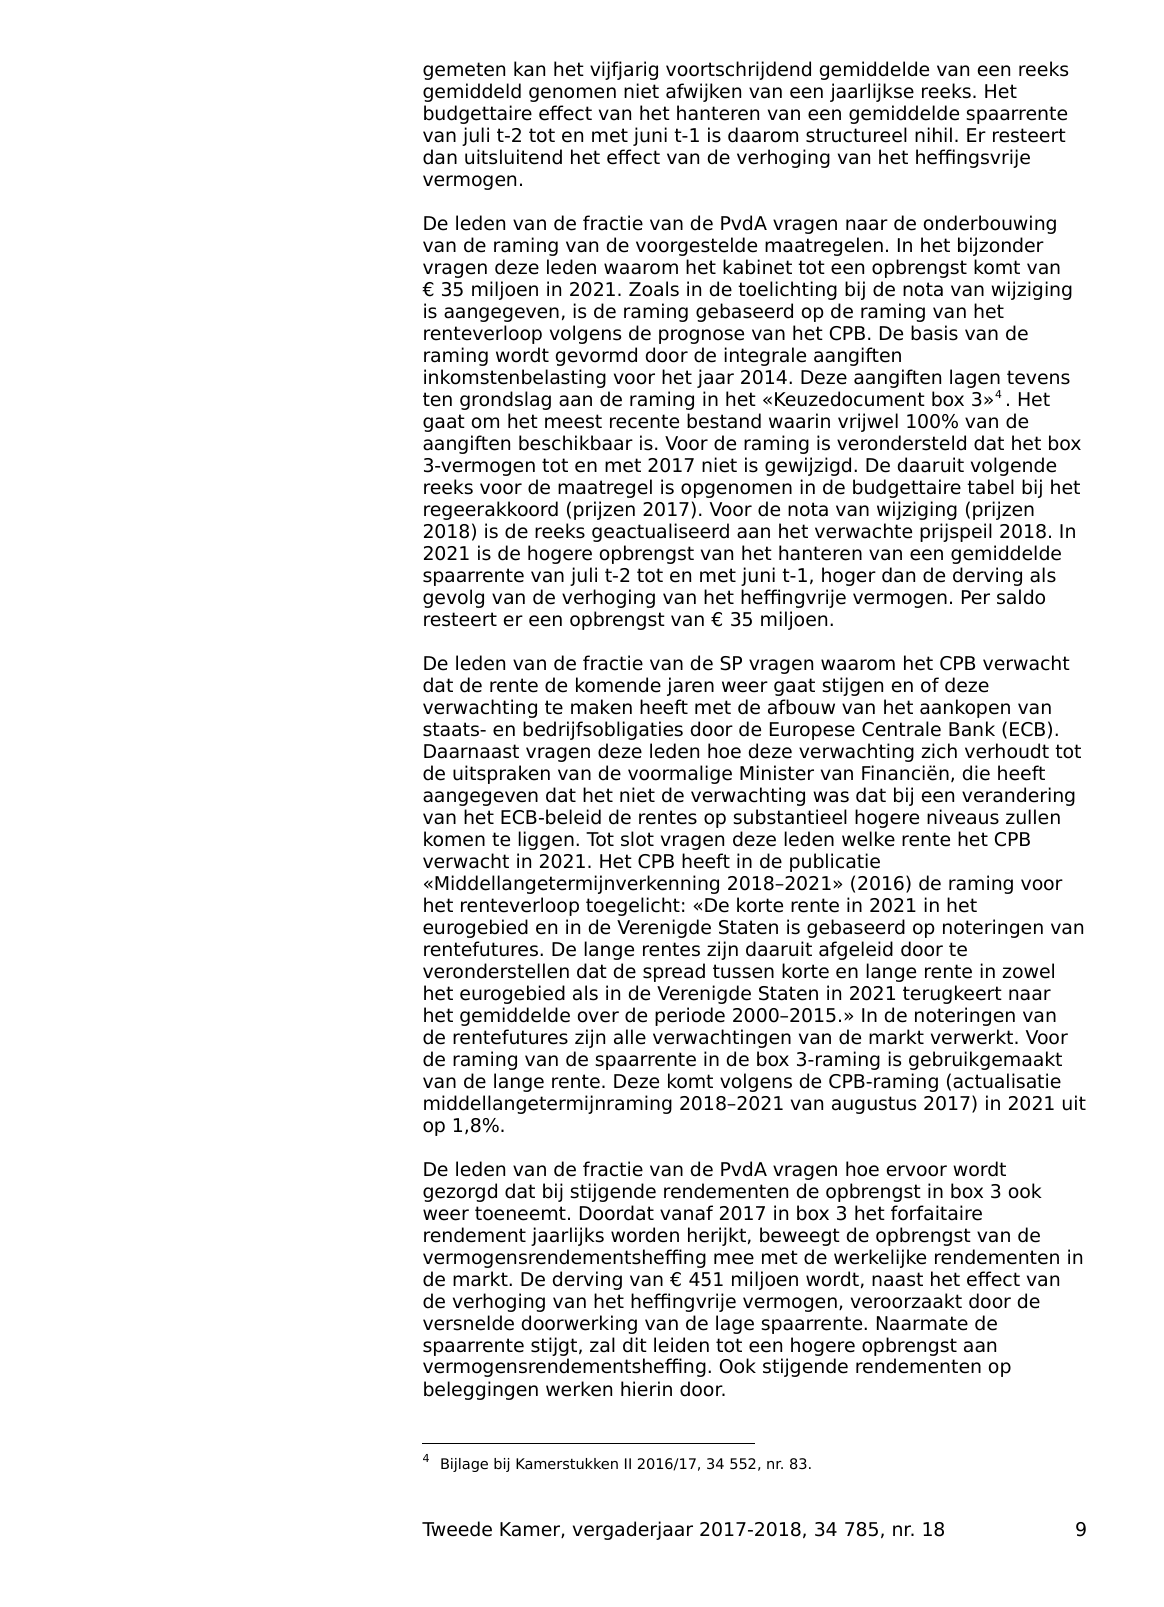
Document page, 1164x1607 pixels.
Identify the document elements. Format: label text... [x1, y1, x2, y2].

text gemeten kan het vijfjarig voortschrijdend gemiddelde van een reeks gemiddeld genomen niet afwijken van een jaarlijkse reeks. Het budgettaire effect van het hanteren van een gemiddelde spaarrente van juli t-2 tot en met juni t-1 is daarom structureel nihil. Er resteert dan uitsluitend het effect van de verhoging van het heffingsvrije vermogen. [422, 59, 1087, 191]
text De leden van de fractie van de SP vragen waarom het CPB verwacht dat de rente de komende jaren weer gaat stijgen en of deze verwachting te maken heeft met de afbouw van het aankopen van staats- en bedrijfsobligaties door de Europese Centrale Bank (ECB). Daarnaast vragen deze leden hoe deze verwachting zich verhoudt tot de uitspraken van de voormalige Minister van Financiën, die heeft aangegeven dat het niet de verwachting was dat bij een verandering van het ECB-beleid de rentes op substantieel hogere niveaus zullen komen te liggen. Tot slot vragen deze leden welke rente het CPB verwacht in 2021. Het CPB heeft in de publicatie «Middellangetermijnverkenning 2018–2021» (2016) de raming voor het renteverloop toegelicht: «De korte rente in 2021 in het eurogebied en in de Verenigde Staten is gebaseerd op noteringen van rentefutures. De lange rentes zijn daaruit afgeleid door te veronderstellen dat de spread tussen korte en lange rente in zowel het eurogebied als in de Verenigde Staten in 2021 terugkeert naar het gemiddelde over de periode 2000–2015.» In de noteringen van de rentefutures zijn alle verwachtingen van de markt verwerkt. Voor de raming van de spaarrente in de box 3-raming is gebruikgemaakt van de lange rente. Deze komt volgens de CPB-raming (actualisatie middellangetermijnraming 2018–2021 van augustus 2017) in 2021 uit op 1,8%. [422, 653, 1087, 1136]
text De leden van de fractie van de PvdA vragen naar de onderbouwing van de raming van de voorgestelde maatregelen. In het bijzonder vragen deze leden waarom het kabinet tot een opbrengst komt van € 35 miljoen in 2021. Zoals in de toelichting bij de nota van wijziging is aangegeven, is de raming gebaseerd op de raming van het renteverloop volgens de prognose van het CPB. De basis van de raming wordt gevormd door de integrale aangiften inkomstenbelasting voor het jaar 2014. Deze aangiften lagen tevens ten grondslag aan de raming in het «Keuzedocument box 3». Het gaat om het meest recente bestand waarin vrijwel 100% van de aangiften beschikbaar is. Voor de raming is verondersteld dat het box 3-vermogen tot en met 2017 niet is gewijzigd. De daaruit volgende reeks voor de maatregel is opgenomen in de budgettaire tabel bij het regeerakkoord (prijzen 2017). Voor de nota van wijziging (prijzen 2018) is de reeks geactualiseerd aan het verwachte prijspeil 2018. In 2021 is de hogere opbrengst van het hanteren van een gemiddelde spaarrente van juli t-2 tot en met juni t-1, hoger dan de derving als gevolg van de verhoging van het heffingvrije vermogen. Per saldo resteert er een opbrengst van € 35 miljoen. [422, 213, 1087, 631]
text Bijlage bij Kamerstukken II 2016/17, 34 552, nr. 83. [422, 1452, 1087, 1474]
text De leden van de fractie van de PvdA vragen hoe ervoor wordt gezorgd dat bij stijgende rendementen de opbrengst in box 3 ook weer toeneemt. Doordat vanaf 2017 in box 3 het forfaitaire rendement jaarlijks worden herijkt, beweegt de opbrengst van de vermogensrendementsheffing mee met de werkelijke rendementen in de markt. De derving van € 451 miljoen wordt, naast het effect van de verhoging van het heffingvrije vermogen, veroorzaakt door de versnelde doorwerking van de lage spaarrente. Naarmate de spaarrente stijgt, zal dit leiden tot een hogere opbrengst aan vermogensrendementsheffing. Ook stijgende rendementen op beleggingen werken hierin door. [422, 1159, 1087, 1400]
